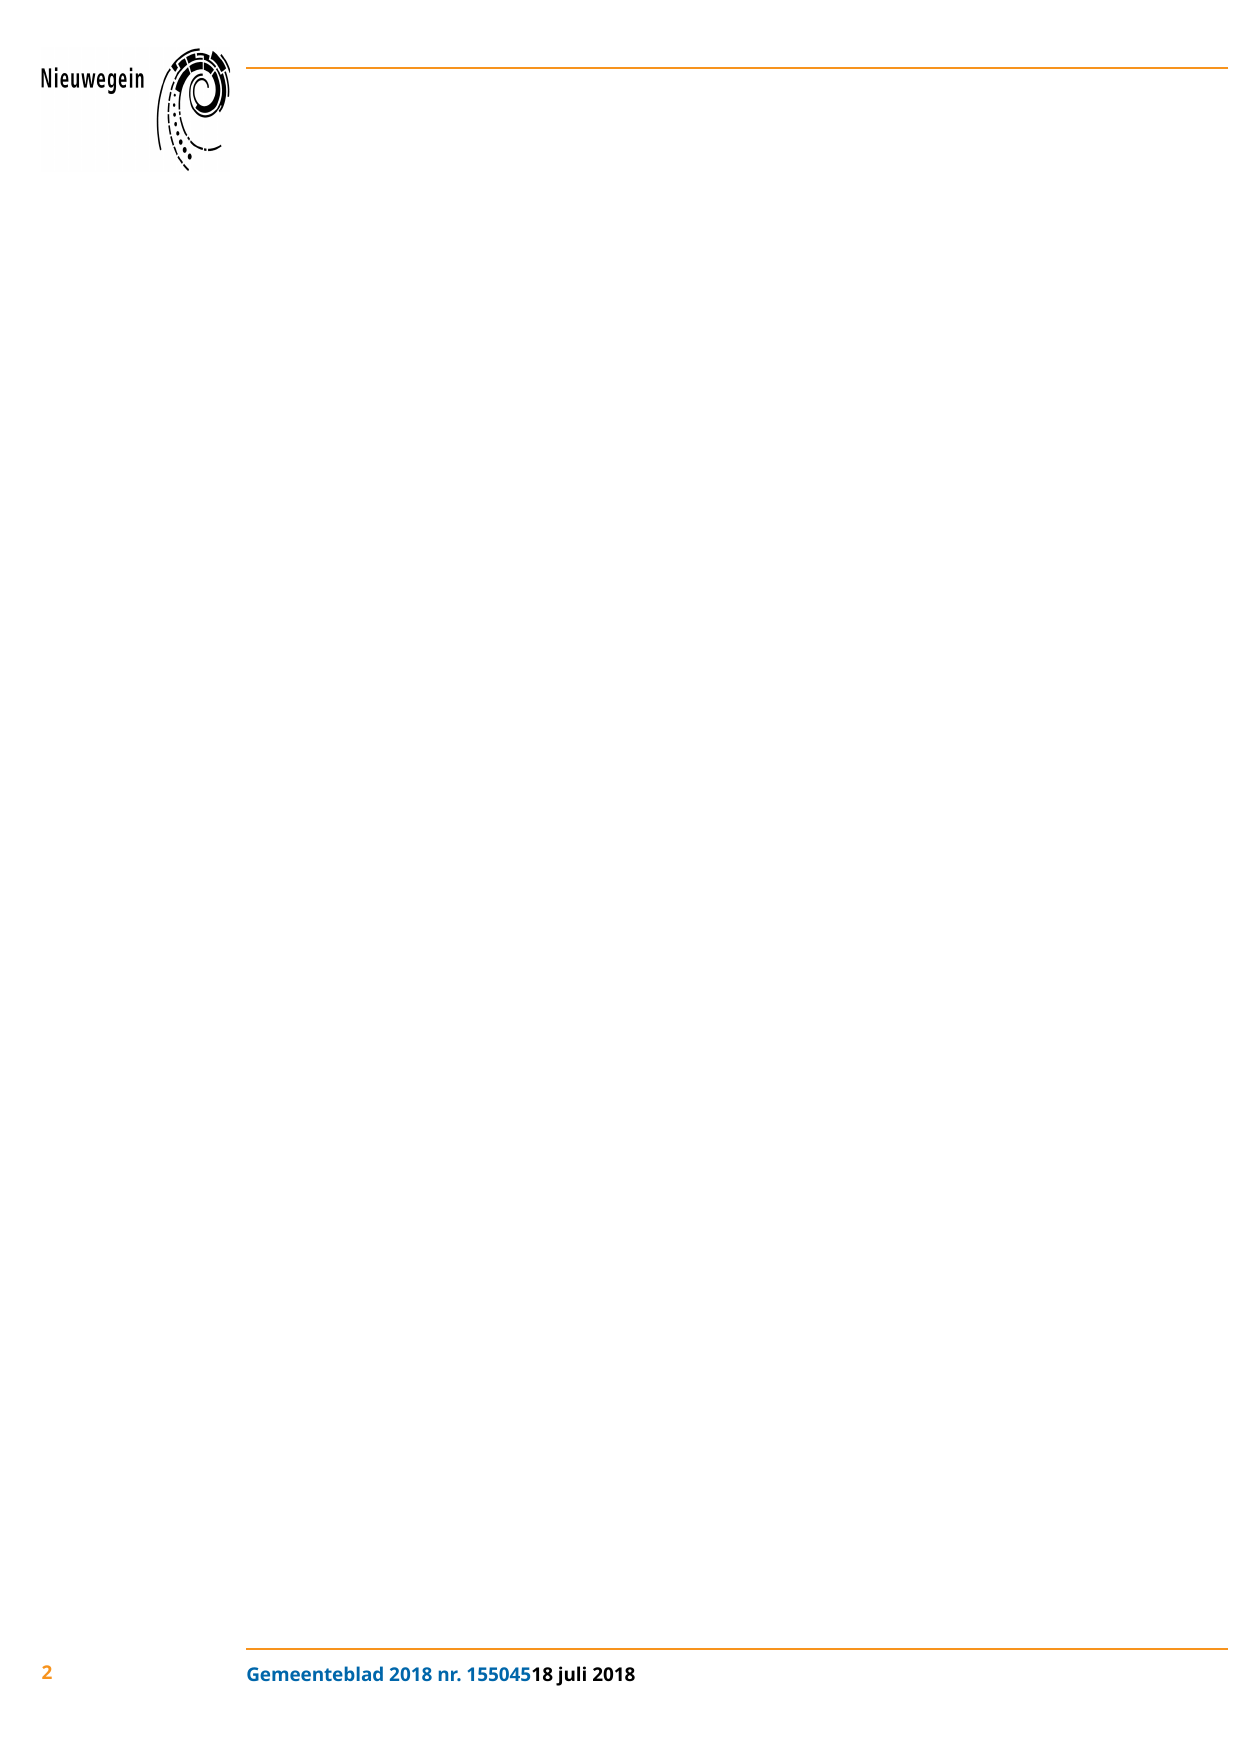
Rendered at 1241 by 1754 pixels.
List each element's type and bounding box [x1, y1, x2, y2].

picture [41, 47, 231, 172]
